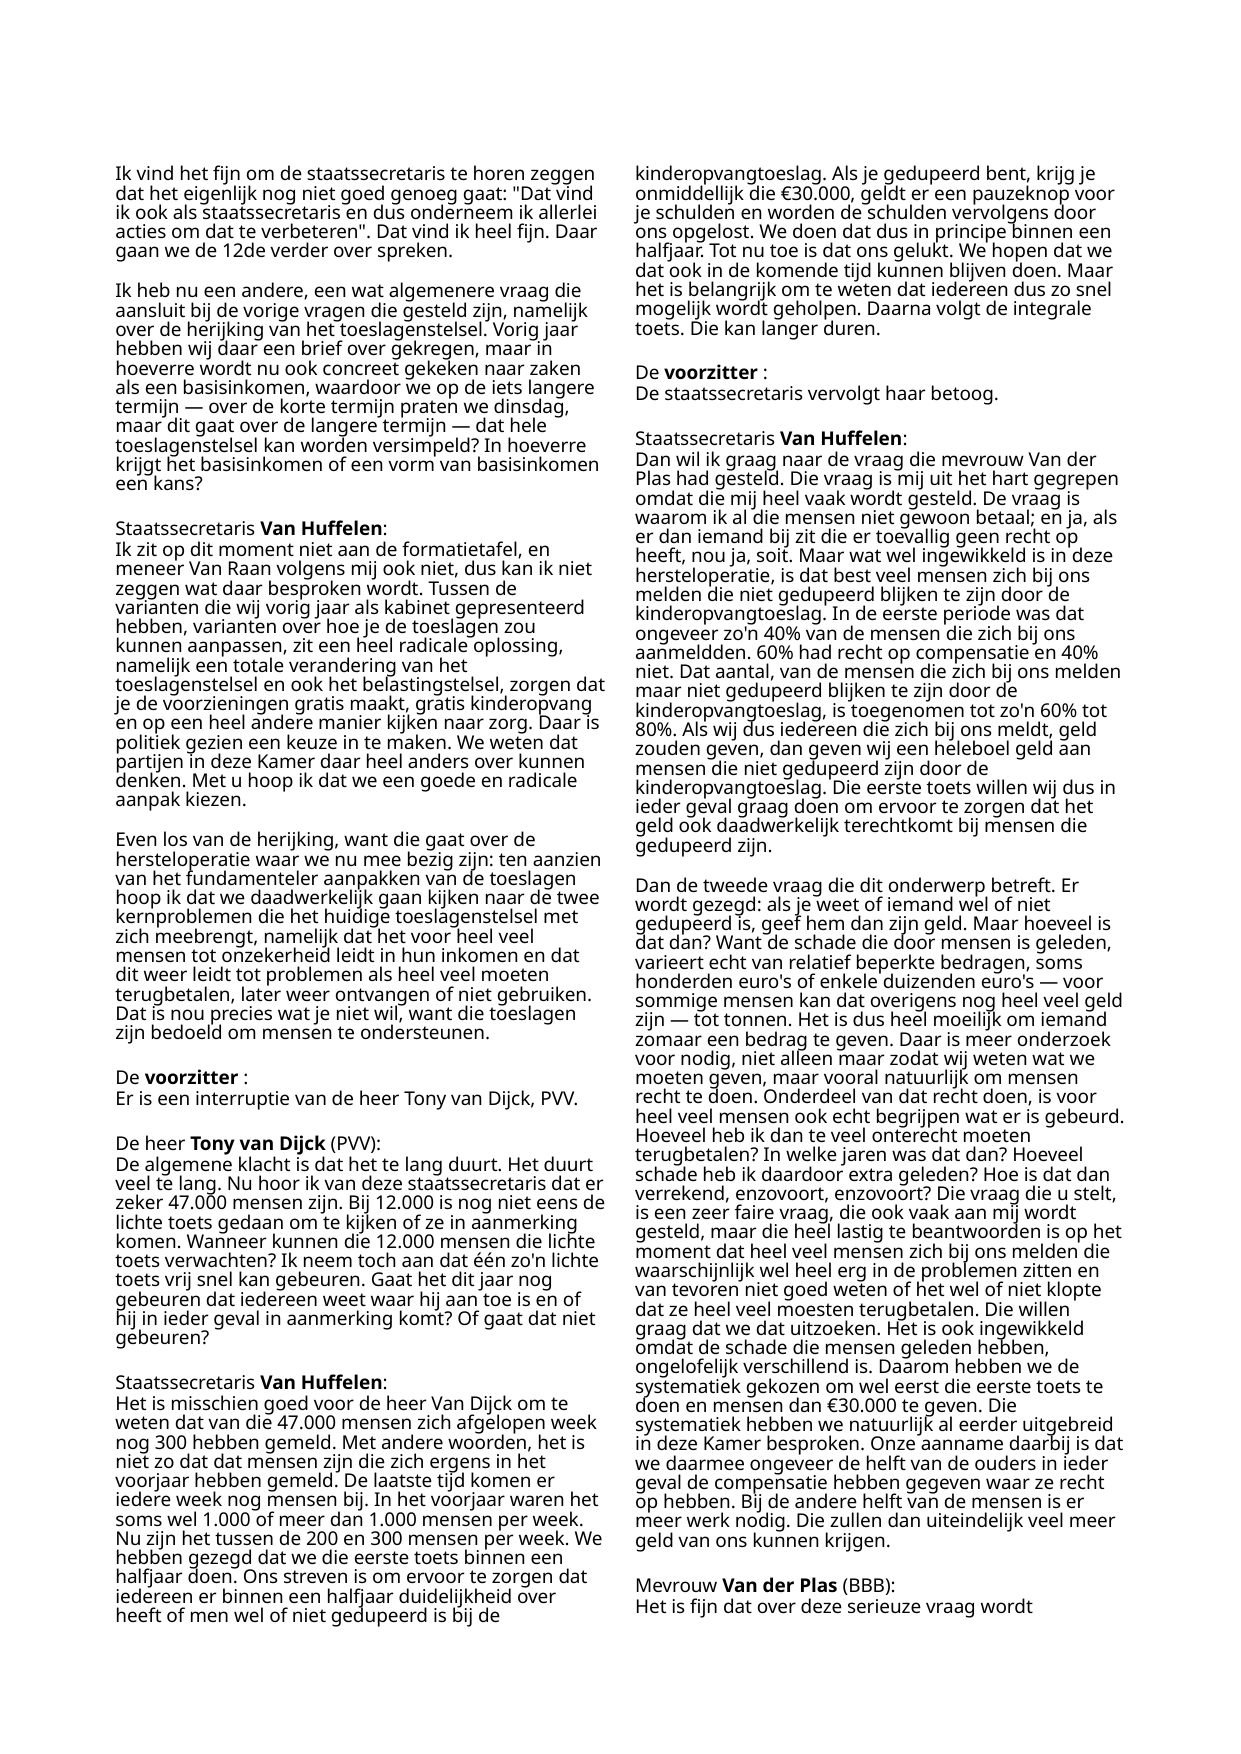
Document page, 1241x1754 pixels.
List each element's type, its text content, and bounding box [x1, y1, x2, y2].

text Ik zit op dit moment niet aan de formatietafel, en meneer Van Raan volgens mij ook niet, dus kan ik niet zeggen wat daar besproken wordt. Tussen de varianten die wij vorig jaar als kabinet gepresenteerd hebben, varianten over hoe je de toeslagen zou kunnen aanpassen, zit een heel radicale oplossing, namelijk een totale verandering van het toeslagenstelsel en ook het belastingstelsel, zorgen dat je de voorzieningen gratis maakt, gratis kinderopvang en op een heel andere manier kijken naar zorg. Daar is politiek gezien een keuze in te maken. We weten dat partijen in deze Kamer daar heel anders over kunnen denken. Met u hoop ik dat we een goede en radicale aanpak kiezen. [115, 541, 605, 811]
text Het is fijn dat over deze serieuze vraag wordt [635, 1598, 1125, 1617]
text De heer Tony van Dijck (PVV): [115, 1130, 605, 1156]
text Het is misschien goed voor de heer Van Dijck om te weten dat van die 47.000 mensen zich afgelopen week nog 300 hebben gemeld. Met andere woorden, het is niet zo dat dat mensen zijn die zich ergens in het voorjaar hebben gemeld. De laatste tijd komen er iedere week nog mensen bij. In het voorjaar waren het soms wel 1.000 of meer dan 1.000 mensen per week. Nu zijn het tussen de 200 en 300 mensen per week. We hebben gezegd dat we die eerste toets binnen een halfjaar doen. Ons streven is om ervoor te zorgen dat iedereen er binnen een halfjaar duidelijkheid over heeft of men wel of niet gedupeerd is bij de [115, 1395, 605, 1626]
text Staatssecretaris Van Huffelen: [115, 1369, 605, 1395]
text Dan de tweede vraag die dit onderwerp betreft. Er wordt gezegd: als je weet of iemand wel of niet gedupeerd is, geef hem dan zijn geld. Maar hoeveel is dat dan? Want de schade die door mensen is geleden, varieert echt van relatief beperkte bedragen, soms honderden euro's of enkele duizenden euro's — voor sommige mensen kan dat overigens nog heel veel geld zijn — tot tonnen. Het is dus heel moeilijk om iemand zomaar een bedrag te geven. Daar is meer onderzoek voor nodig, niet alleen maar zodat wij weten wat we moeten geven, maar vooral natuurlijk om mensen recht te doen. Onderdeel van dat recht doen, is voor heel veel mensen ook echt begrijpen wat er is gebeurd. Hoeveel heb ik dan te veel onterecht moeten terugbetalen? In welke jaren was dat dan? Hoeveel schade heb ik daardoor extra geleden? Hoe is dat dan verrekend, enzovoort, enzovoort? Die vraag die u stelt, is een zeer faire vraag, die ook vaak aan mij wordt gesteld, maar die heel lastig te beantwoorden is op het moment dat heel veel mensen zich bij ons melden die waarschijnlijk wel heel erg in de problemen zitten en van tevoren niet goed weten of het wel of niet klopte dat ze heel veel moesten terugbetalen. Die willen graag dat we dat uitzoeken. Het is ook ingewikkeld omdat de schade die mensen geleden hebben, ongelofelijk verschillend is. Daarom hebben we de systematiek gekozen om wel eerst die eerste toets te doen en mensen dan €30.000 te geven. Die systematiek hebben we natuurlijk al eerder uitgebreid in deze Kamer besproken. Onze aanname daarbij is dat we daarmee ongeveer de helft van de ouders in ieder geval de compensatie hebben gegeven waar ze recht op hebben. Bij de andere helft van de mensen is er meer werk nodig. Die zullen dan uiteindelijk veel meer geld van ons kunnen krijgen. [635, 877, 1125, 1551]
text De voorzitter : [635, 359, 1125, 385]
text Staatssecretaris Van Huffelen: [115, 515, 605, 541]
text De algemene klacht is dat het te lang duurt. Het duurt veel te lang. Nu hoor ik van deze staatssecretaris dat er zeker 47.000 mensen zijn. Bij 12.000 is nog niet eens de lichte toets gedaan om te kijken of ze in aanmerking komen. Wanneer kunnen die 12.000 mensen die lichte toets verwachten? Ik neem toch aan dat één zo'n lichte toets vrij snel kan gebeuren. Gaat het dit jaar nog gebeuren dat iedereen weet waar hij aan toe is en of hij in ieder geval in aanmerking komt? Of gaat dat niet gebeuren? [115, 1156, 605, 1348]
text Staatssecretaris Van Huffelen: [635, 425, 1125, 451]
text kinderopvangtoeslag. Als je gedupeerd bent, krijg je onmiddellijk die €30.000, geldt er een pauzeknop voor je schulden en worden de schulden vervolgens door ons opgelost. We doen dat dus in principe binnen een halfjaar. Tot nu toe is dat ons gelukt. We hopen dat we dat ook in de komende tijd kunnen blijven doen. Maar het is belangrijk om te weten dat iedereen dus zo snel mogelijk wordt geholpen. Daarna volgt de integrale toets. Die kan langer duren. [635, 165, 1125, 339]
text Even los van de herijking, want die gaat over de hersteloperatie waar we nu mee bezig zijn: ten aanzien van het fundamenteler aanpakken van de toeslagen hoop ik dat we daadwerkelijk gaan kijken naar de twee kernproblemen die het huidige toeslagenstelsel met zich meebrengt, namelijk dat het voor heel veel mensen tot onzekerheid leidt in hun inkomen en dat dit weer leidt tot problemen als heel veel moeten terugbetalen, later weer ontvangen of niet gebruiken. Dat is nou precies wat je niet wil, want die toeslagen zijn bedoeld om mensen te ondersteunen. [115, 831, 605, 1043]
text Dan wil ik graag naar de vraag die mevrouw Van der Plas had gesteld. Die vraag is mij uit het hart gegrepen omdat die mij heel vaak wordt gesteld. De vraag is waarom ik al die mensen niet gewoon betaal; en ja, als er dan iemand bij zit die er toevallig geen recht op heeft, nou ja, soit. Maar wat wel ingewikkeld is in deze hersteloperatie, is dat best veel mensen zich bij ons melden die niet gedupeerd blijken te zijn door de kinderopvangtoeslag. In de eerste periode was dat ongeveer zo'n 40% van de mensen die zich bij ons aanmeldden. 60% had recht op compensatie en 40% niet. Dat aantal, van de mensen die zich bij ons melden maar niet gedupeerd blijken te zijn door de kinderopvangtoeslag, is toegenomen tot zo'n 60% tot 80%. Als wij dus iedereen die zich bij ons meldt, geld zouden geven, dan geven wij een heleboel geld aan mensen die niet gedupeerd zijn door de kinderopvangtoeslag. Die eerste toets willen wij dus in ieder geval graag doen om ervoor te zorgen dat het geld ook daadwerkelijk terechtkomt bij mensen die gedupeerd zijn. [635, 451, 1125, 856]
text Ik vind het fijn om de staatssecretaris te horen zeggen dat het eigenlijk nog niet goed genoeg gaat: "Dat vind ik ook als staatssecretaris en dus onderneem ik allerlei acties om dat te verbeteren". Dat vind ik heel fijn. Daar gaan we de 12de verder over spreken. [115, 165, 605, 262]
text Ik heb nu een andere, een wat algemenere vraag die aansluit bij de vorige vragen die gesteld zijn, namelijk over de herijking van het toeslagenstelsel. Vorig jaar hebben wij daar een brief over gekregen, maar in hoeverre wordt nu ook concreet gekeken naar zaken als een basisinkomen, waardoor we op de iets langere termijn — over de korte termijn praten we dinsdag, maar dit gaat over de langere termijn — dat hele toeslagenstelsel kan worden versimpeld? In hoeverre krijgt het basisinkomen of een vorm van basisinkomen een kans? [115, 282, 605, 494]
text De staatssecretaris vervolgt haar betoog. [635, 385, 1125, 404]
text Mevrouw Van der Plas (BBB): [635, 1572, 1125, 1598]
text Er is een interruptie van de heer Tony van Dijck, PVV. [115, 1090, 605, 1109]
text De voorzitter : [115, 1064, 605, 1090]
